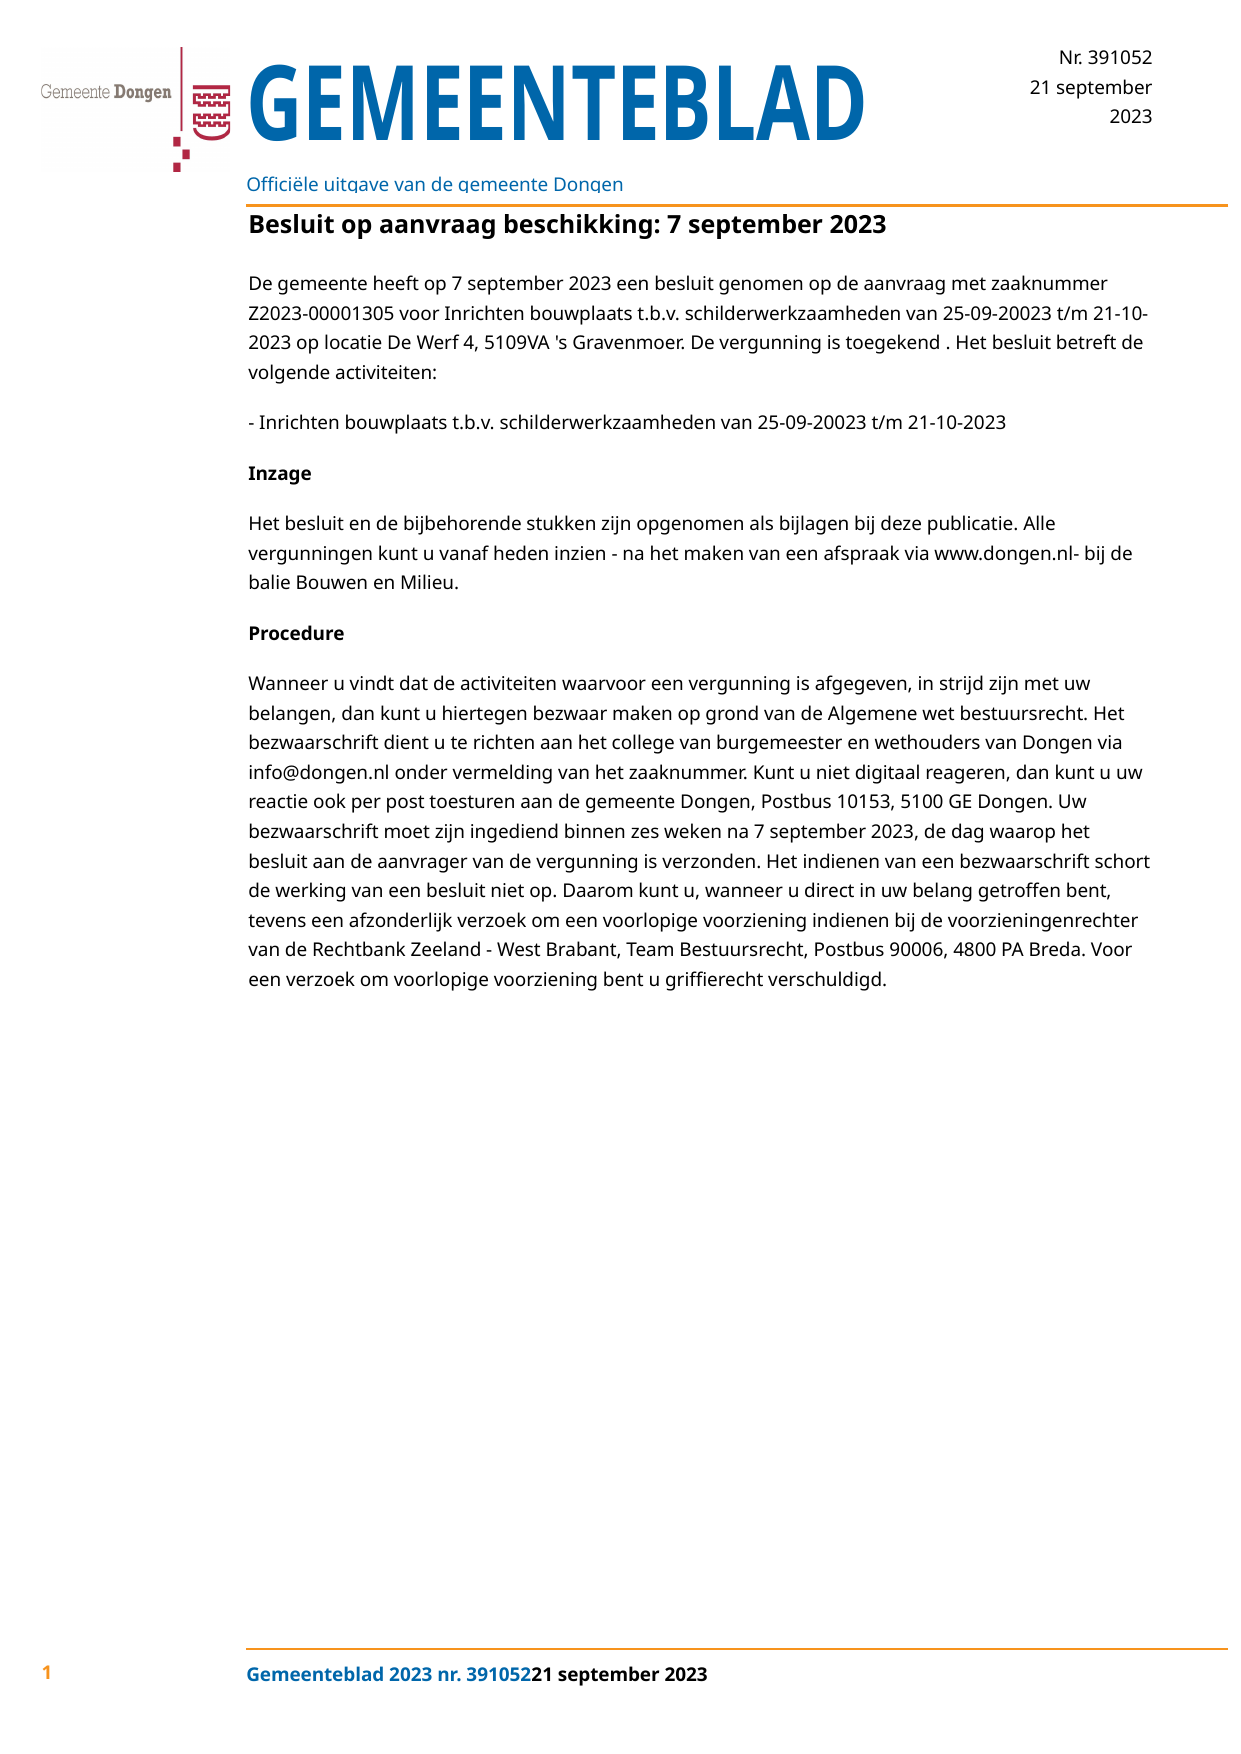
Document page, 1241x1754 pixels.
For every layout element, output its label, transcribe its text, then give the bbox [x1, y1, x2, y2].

text Procedure [248, 620, 1152, 646]
picture [41, 47, 231, 172]
text Inzage [248, 460, 1152, 486]
text Het besluit en de bijbehorende stukken zijn opgenomen als bijlagen bij deze publicatie. Alle vergunningen kunt u vanaf heden inzien - na het maken van een afspraak via www.dongen.nl- bij de balie Bouwen en Milieu. [248, 510, 1152, 595]
text - Inrichten bouwplaats t.b.v. schilderwerkzaamheden van 25-09-20023 t/m 21-10-2023 [248, 409, 1152, 435]
text Wanneer u vindt dat de activiteiten waarvoor een vergunning is afgegeven, in strijd zijn met uw belangen, dan kunt u hiertegen bezwaar maken op grond van de Algemene wet bestuursrecht. Het bezwaarschrift dient u te richten aan het college van burgemeester en wethouders van Dongen via info@dongen.nl onder vermelding van het zaaknummer. Kunt u niet digitaal reageren, dan kunt u uw reactie ook per post toesturen aan de gemeente Dongen, Postbus 10153, 5100 GE Dongen. Uw bezwaarschrift moet zijn ingediend binnen zes weken na 7 september 2023, de dag waarop het besluit aan de aanvrager van de vergunning is verzonden. Het indienen van een bezwaarschrift schort de werking van een besluit niet op. Daarom kunt u, wanneer u direct in uw belang getroffen bent, tevens een afzonderlijk verzoek om een voorlopige voorziening indienen bij de voorzieningenrechter van de Rechtbank Zeeland - West Brabant, Team Bestuursrecht, Postbus 90006, 4800 PA Breda. Voor een verzoek om voorlopige voorziening bent u griffierecht verschuldigd. [248, 670, 1152, 992]
text De gemeente heeft op 7 september 2023 een besluit genomen op de aanvraag met zaaknummer Z2023-00001305 voor Inrichten bouwplaats t.b.v. schilderwerkzaamheden van 25-09-20023 t/m 21-10-2023 op locatie De Werf 4, 5109VA 's Gravenmoer. De vergunning is toegekend . Het besluit betreft de volgende activiteiten: [248, 270, 1152, 385]
text Besluit op aanvraag beschikking: 7 september 2023 [248, 207, 1152, 241]
